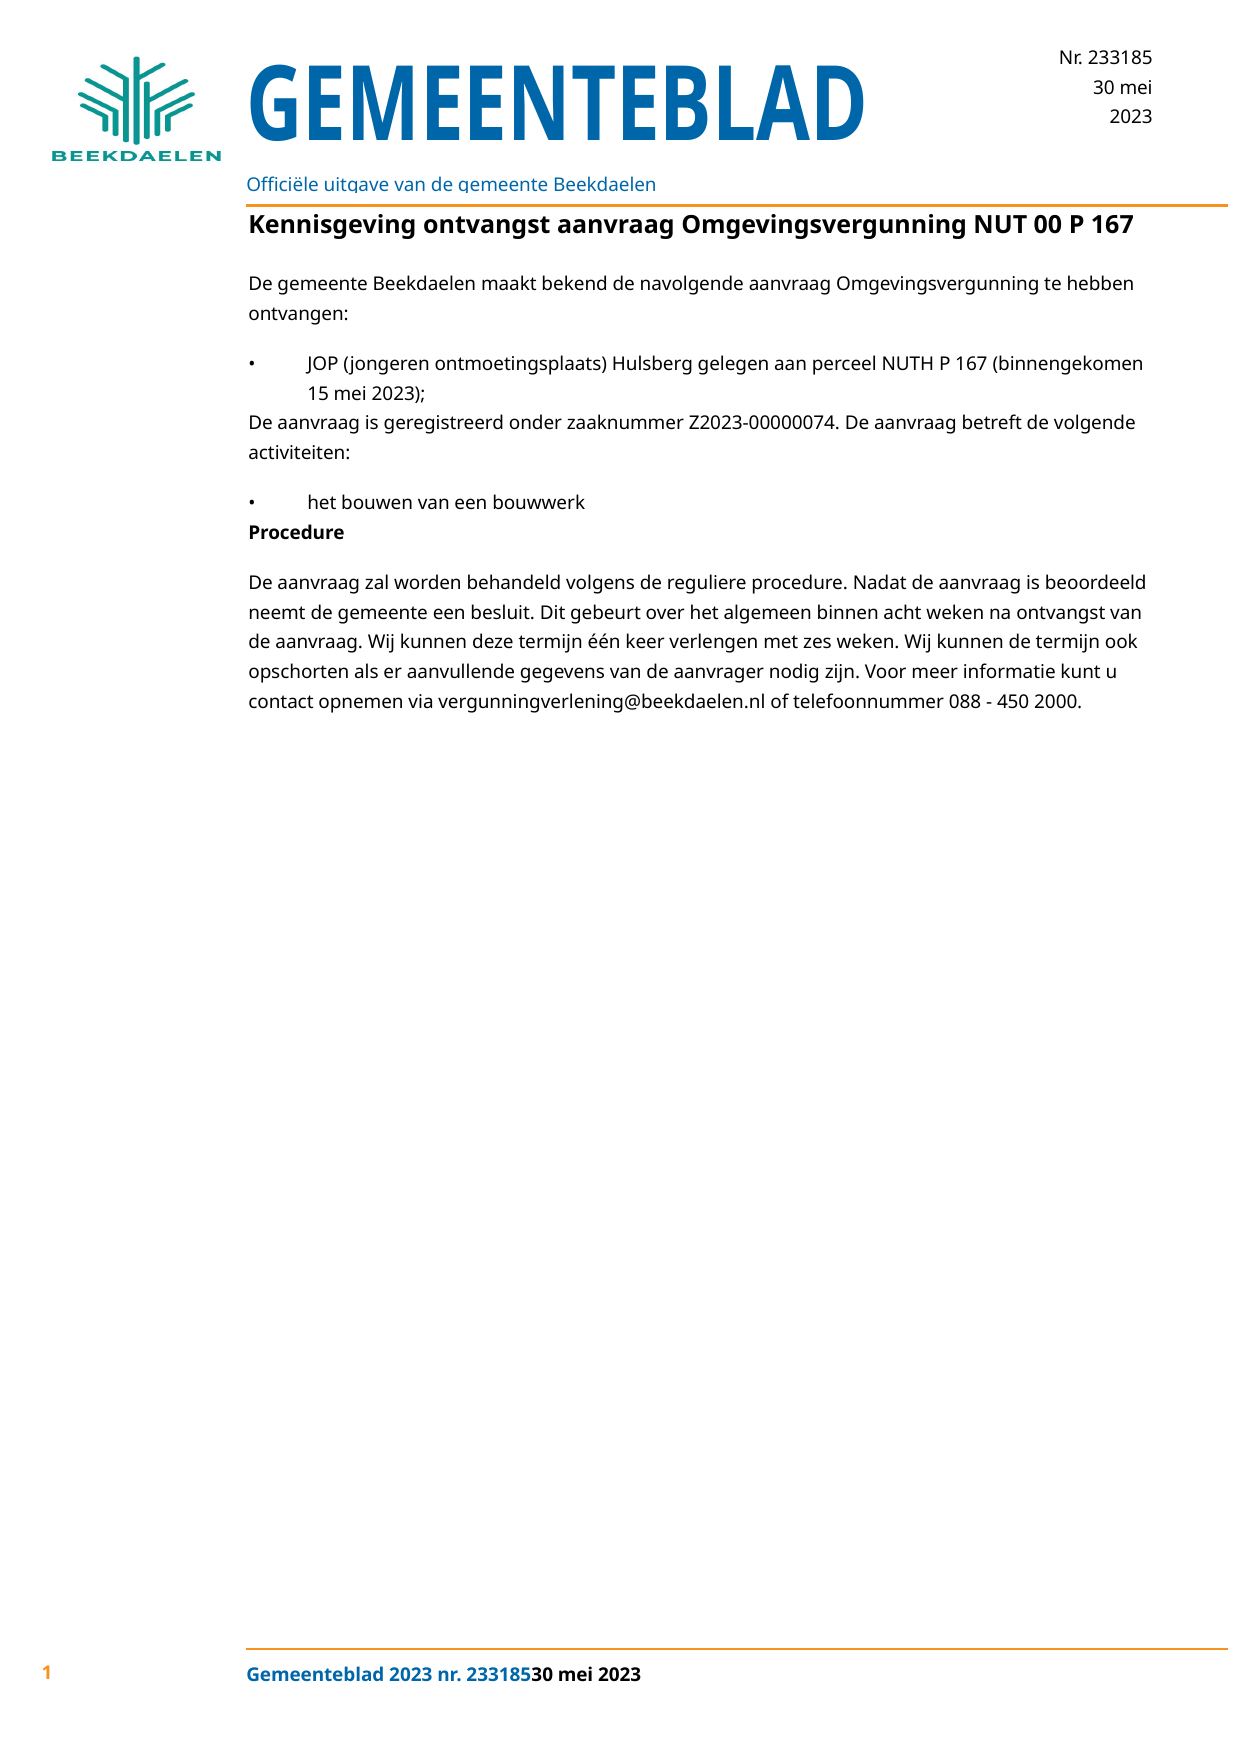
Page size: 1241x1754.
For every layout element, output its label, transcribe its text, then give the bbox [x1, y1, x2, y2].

text De gemeente Beekdaelen maakt bekend de navolgende aanvraag Omgevingsvergunning te hebben ontvangen: [248, 270, 1152, 326]
text Procedure [248, 519, 1152, 545]
text De aanvraag zal worden behandeld volgens de reguliere procedure. Nadat de aanvraag is beoordeeld neemt de gemeente een besluit. Dit gebeurt over het algemeen binnen acht weken na ontvangst van de aanvraag. Wij kunnen deze termijn één keer verlengen met zes weken. Wij kunnen de termijn ook opschorten als er aanvullende gegevens van de aanvrager nodig zijn. Voor meer informatie kunt u contact opnemen via vergunningverlening@beekdaelen.nl of telefoonnummer 088 - 450 2000. [248, 569, 1152, 713]
list JOP (jongeren ontmoetingsplaats) Hulsberg gelegen aan perceel NUTH P 167 (binnengekomen 15 mei 2023); [248, 350, 1152, 406]
text De aanvraag is geregistreerd onder zaaknummer Z2023-00000074. De aanvraag betreft de volgende activiteiten: [248, 409, 1152, 465]
picture [41, 47, 231, 172]
text Kennisgeving ontvangst aanvraag Omgevingsvergunning NUT 00 P 167 [248, 207, 1152, 241]
list het bouwen van een bouwwerk [248, 489, 1152, 515]
